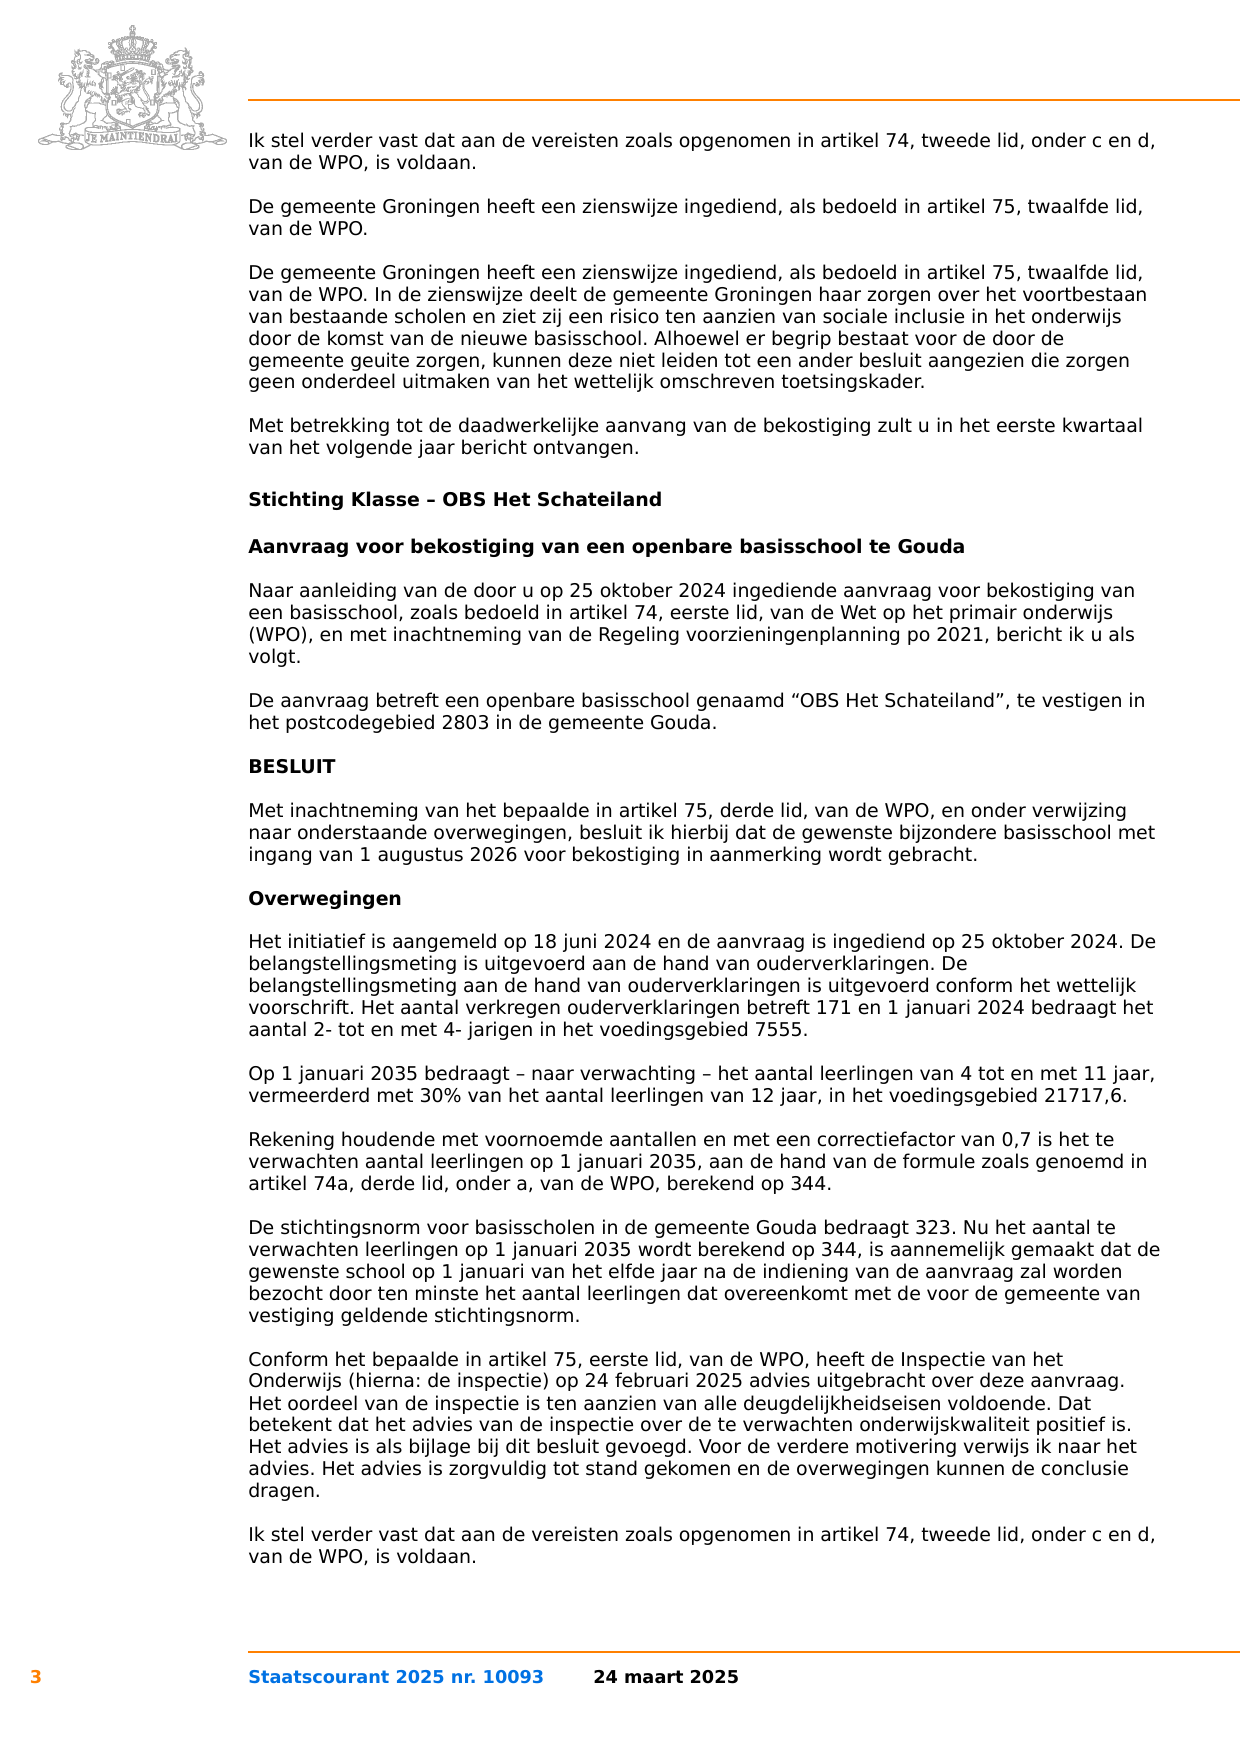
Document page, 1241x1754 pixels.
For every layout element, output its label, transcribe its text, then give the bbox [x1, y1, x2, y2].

subtitle BESLUIT [248, 756, 1163, 778]
text Met betrekking tot de daadwerkelijke aanvang van de bekostiging zult u in het eerste kwartaal van het volgende jaar bericht ontvangen. [248, 415, 1163, 459]
text Naar aanleiding van de door u op 25 oktober 2024 ingediende aanvraag voor bekostiging van een basisschool, zoals bedoeld in artikel 74, eerste lid, van de Wet op het primair onderwijs (WPO), en met inachtneming van de Regeling voorzieningenplanning po 2021, bericht ik u als volgt. [248, 580, 1163, 668]
text De aanvraag betreft een openbare basisschool genaamd “OBS Het Schateiland”, te vestigen in het postcodegebied 2803 in de gemeente Gouda. [248, 690, 1163, 734]
text Rekening houdende met voornoemde aantallen en met een correctiefactor van 0,7 is het te verwachten aantal leerlingen op 1 januari 2035, aan de hand van de formule zoals genoemd in artikel 74a, derde lid, onder a, van de WPO, berekend op 344. [248, 1129, 1163, 1195]
text Het initiatief is aangemeld op 18 juni 2024 en de aanvraag is ingediend op 25 oktober 2024. De belangstellingsmeting is uitgevoerd aan de hand van ouderverklaringen. De belangstellingsmeting aan de hand van ouderverklaringen is uitgevoerd conform het wettelijk voorschrift. Het aantal verkregen ouderverklaringen betreft 171 en 1 januari 2024 bedraagt het aantal 2- tot en met 4- jarigen in het voedingsgebied 7555. [248, 931, 1163, 1041]
text Op 1 januari 2035 bedraagt – naar verwachting – het aantal leerlingen van 4 tot en met 11 jaar, vermeerderd met 30% van het aantal leerlingen van 12 jaar, in het voedingsgebied 21717,6. [248, 1063, 1163, 1107]
text De gemeente Groningen heeft een zienswijze ingediend, als bedoeld in artikel 75, twaalfde lid, van de WPO. [248, 196, 1163, 240]
picture [38, 25, 227, 150]
text Met inachtneming van het bepaalde in artikel 75, derde lid, van de WPO, en onder verwijzing naar onderstaande overwegingen, besluit ik hierbij dat de gewenste bijzondere basisschool met ingang van 1 augustus 2026 voor bekostiging in aanmerking wordt gebracht. [248, 799, 1163, 866]
subtitle Overwegingen [248, 887, 1163, 909]
subtitle Stichting Klasse – OBS Het Schateiland [248, 489, 1163, 511]
text Conform het bepaalde in artikel 75, eerste lid, van de WPO, heeft de Inspectie van het Onderwijs (hierna: de inspectie) op 24 februari 2025 advies uitgebracht over deze aanvraag. Het oordeel van de inspectie is ten aanzien van alle deugdelijkheidseisen voldoende. Dat betekent dat het advies van de inspectie over de te verwachten onderwijskwaliteit positief is. Het advies is als bijlage bij dit besluit gevoegd. Voor de verdere motivering verwijs ik naar het advies. Het advies is zorgvuldig tot stand gekomen en de overwegingen kunnen de conclusie dragen. [248, 1348, 1163, 1502]
text De stichtingsnorm voor basisscholen in de gemeente Gouda bedraagt 323. Nu het aantal te verwachten leerlingen op 1 januari 2035 wordt berekend op 344, is aannemelijk gemaakt dat de gewenste school op 1 januari van het elfde jaar na de indiening van de aanvraag zal worden bezocht door ten minste het aantal leerlingen dat overeenkomt met de voor de gemeente van vestiging geldende stichtingsnorm. [248, 1217, 1163, 1327]
text Ik stel verder vast dat aan de vereisten zoals opgenomen in artikel 74, tweede lid, onder c en d, van de WPO, is voldaan. [248, 130, 1163, 174]
text De gemeente Groningen heeft een zienswijze ingediend, als bedoeld in artikel 75, twaalfde lid, van de WPO. In de zienswijze deelt de gemeente Groningen haar zorgen over het voortbestaan van bestaande scholen en ziet zij een risico ten aanzien van sociale inclusie in het onderwijs door de komst van de nieuwe basisschool. Alhoewel er begrip bestaat voor de door de gemeente geuite zorgen, kunnen deze niet leiden tot een ander besluit aangezien die zorgen geen onderdeel uitmaken van het wettelijk omschreven toetsingskader. [248, 262, 1163, 393]
text Ik stel verder vast dat aan de vereisten zoals opgenomen in artikel 74, tweede lid, onder c en d, van de WPO, is voldaan. [248, 1524, 1163, 1568]
subtitle Aanvraag voor bekostiging van een openbare basisschool te Gouda [248, 536, 1163, 558]
